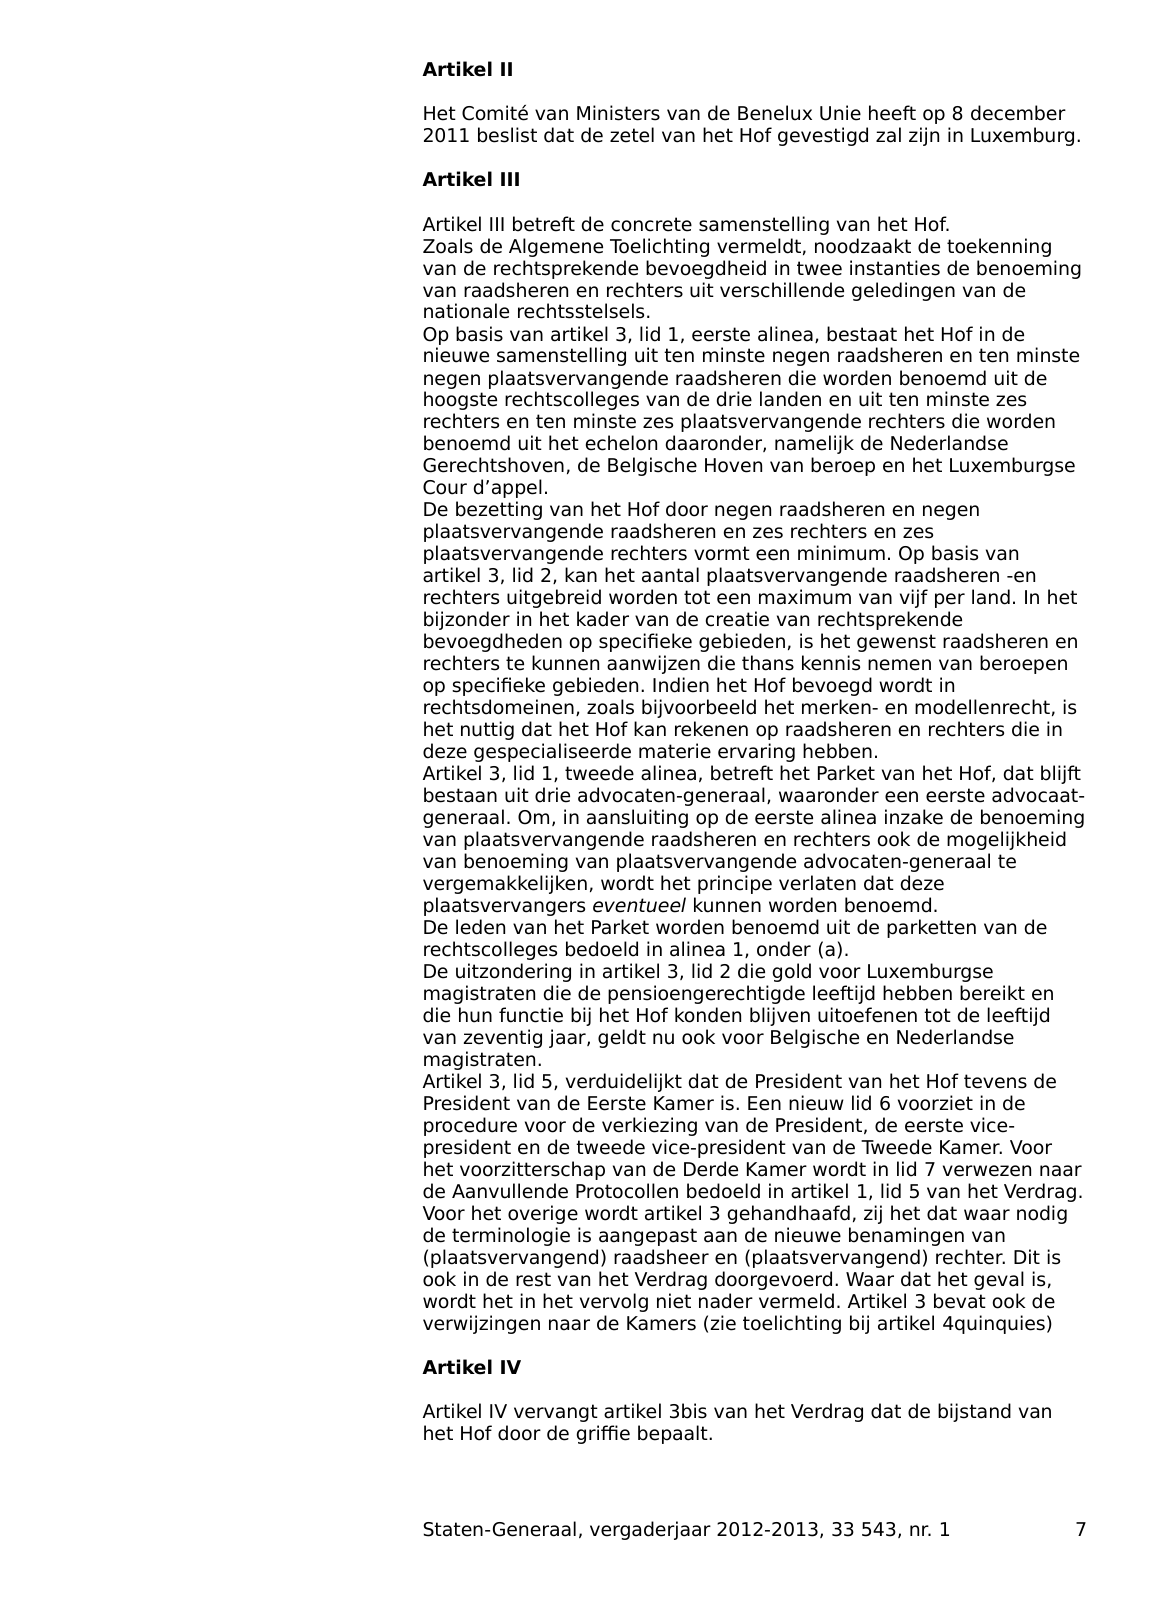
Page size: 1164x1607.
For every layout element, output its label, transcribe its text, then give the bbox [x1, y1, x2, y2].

subtitle Artikel II [422, 59, 1087, 81]
text Artikel III betreft de concrete samenstelling van het Hof. [422, 213, 1087, 236]
text Zoals de Algemene Toelichting vermeldt, noodzaakt de toekenning van de rechtsprekende bevoegdheid in twee instanties de benoeming van raadsheren en rechters uit verschillende geledingen van de nationale rechtsstelsels. [422, 236, 1087, 323]
text De leden van het Parket worden benoemd uit de parketten van de rechtscolleges bedoeld in alinea 1, onder (a). [422, 917, 1087, 961]
text Het Comité van Ministers van de Benelux Unie heeft op 8 december 2011 beslist dat de zetel van het Hof gevestigd zal zijn in Luxemburg. [422, 103, 1087, 147]
text Artikel 3, lid 5, verduidelijkt dat de President van het Hof tevens de President van de Eerste Kamer is. Een nieuw lid 6 voorziet in de procedure voor de verkiezing van de President, de eerste vice-president en de tweede vice-president van de Tweede Kamer. Voor het voorzitterschap van de Derde Kamer wordt in lid 7 verwezen naar de Aanvullende Protocollen bedoeld in artikel 1, lid 5 van het Verdrag. [422, 1071, 1087, 1203]
subtitle Artikel IV [422, 1357, 1087, 1379]
subtitle Artikel III [422, 169, 1087, 191]
text Op basis van artikel 3, lid 1, eerste alinea, bestaat het Hof in de nieuwe samenstelling uit ten minste negen raadsheren en ten minste negen plaatsvervangende raadsheren die worden benoemd uit de hoogste rechtscolleges van de drie landen en uit ten minste zes rechters en ten minste zes plaatsvervangende rechters die worden benoemd uit het echelon daaronder, namelijk de Nederlandse Gerechtshoven, de Belgische Hoven van beroep en het Luxemburgse Cour d’appel. [422, 323, 1087, 499]
text Artikel 3, lid 1, tweede alinea, betreft het Parket van het Hof, dat blijft bestaan uit drie advocaten-generaal, waaronder een eerste advocaat-generaal. Om, in aansluiting op de eerste alinea inzake de benoeming van plaatsvervangende raadsheren en rechters ook de mogelijkheid van benoeming van plaatsvervangende advocaten-generaal te vergemakkelijken, wordt het principe verlaten dat deze plaatsvervangers eventueel kunnen worden benoemd. [422, 763, 1087, 917]
text Artikel IV vervangt artikel 3bis van het Verdrag dat de bijstand van het Hof door de griffie bepaalt. [422, 1401, 1087, 1445]
text Voor het overige wordt artikel 3 gehandhaafd, zij het dat waar nodig de terminologie is aangepast aan de nieuwe benamingen van (plaatsvervangend) raadsheer en (plaatsvervangend) rechter. Dit is ook in de rest van het Verdrag doorgevoerd. Waar dat het geval is, wordt het in het vervolg niet nader vermeld. Artikel 3 bevat ook de verwijzingen naar de Kamers (zie toelichting bij artikel 4quinquies) [422, 1203, 1087, 1334]
text De uitzondering in artikel 3, lid 2 die gold voor Luxemburgse magistraten die de pensioengerechtigde leeftijd hebben bereikt en die hun functie bij het Hof konden blijven uitoefenen tot de leeftijd van zeventig jaar, geldt nu ook voor Belgische en Nederlandse magistraten. [422, 961, 1087, 1071]
text De bezetting van het Hof door negen raadsheren en negen plaatsvervangende raadsheren en zes rechters en zes plaatsvervangende rechters vormt een minimum. Op basis van artikel 3, lid 2, kan het aantal plaatsvervangende raadsheren -en rechters uitgebreid worden tot een maximum van vijf per land. In het bijzonder in het kader van de creatie van rechtsprekende bevoegdheden op specifieke gebieden, is het gewenst raadsheren en rechters te kunnen aanwijzen die thans kennis nemen van beroepen op specifieke gebieden. Indien het Hof bevoegd wordt in rechtsdomeinen, zoals bijvoorbeeld het merken- en modellenrecht, is het nuttig dat het Hof kan rekenen op raadsheren en rechters die in deze gespecialiseerde materie ervaring hebben. [422, 499, 1087, 763]
